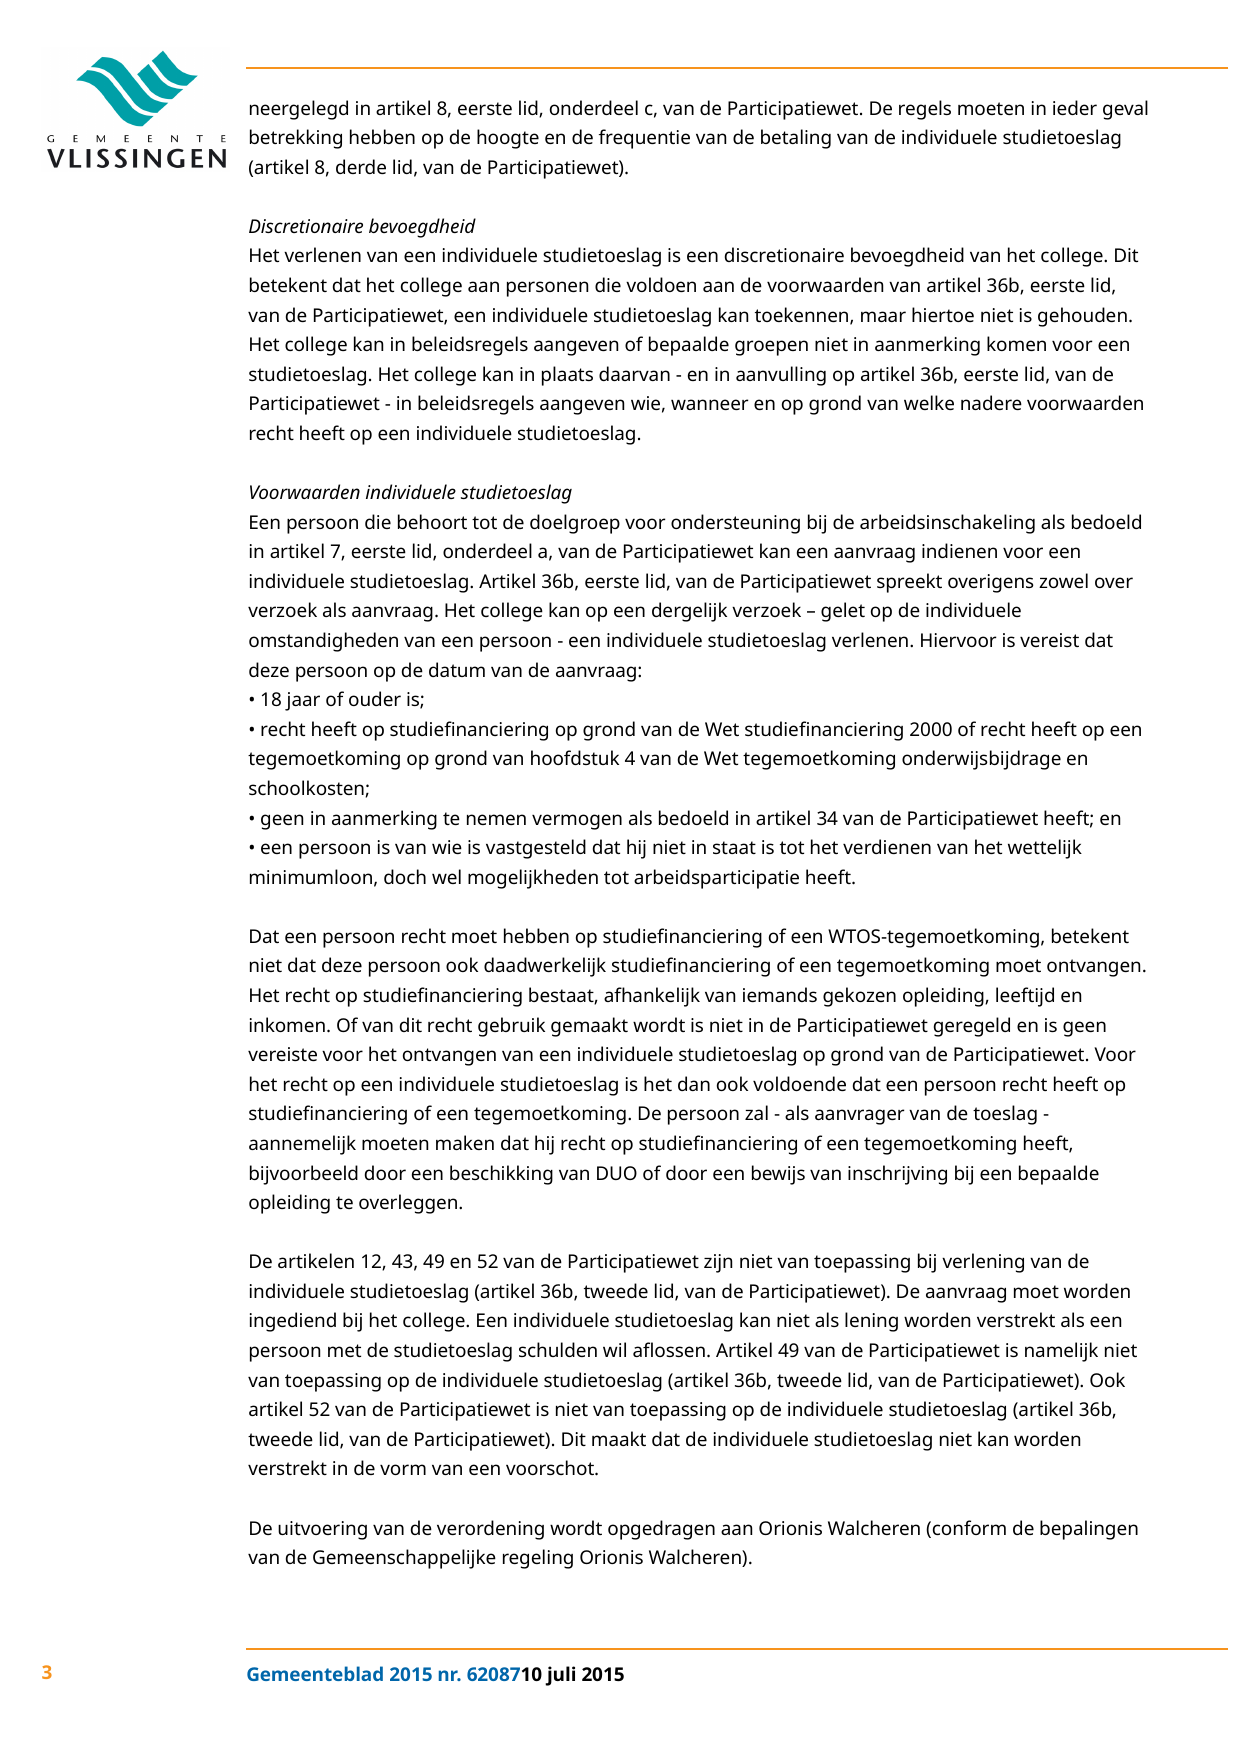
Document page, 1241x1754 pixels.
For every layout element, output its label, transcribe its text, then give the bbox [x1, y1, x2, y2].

text Dat een persoon recht moet hebben op studiefinanciering of een WTOS-tegemoetkoming, betekent niet dat deze persoon ook daadwerkelijk studiefinanciering of een tegemoetkoming moet ontvangen. Het recht op studiefinanciering bestaat, afhankelijk van iemands gekozen opleiding, leeftijd en inkomen. Of van dit recht gebruik gemaakt wordt is niet in de Participatiewet geregeld en is geen vereiste voor het ontvangen van een individuele studietoeslag op grond van de Participatiewet. Voor het recht op een individuele studietoeslag is het dan ook voldoende dat een persoon recht heeft op studiefinanciering of een tegemoetkoming. De persoon zal - als aanvrager van de toeslag - aannemelijk moeten maken dat hij recht op studiefinanciering of een tegemoetkoming heeft, bijvoorbeeld door een beschikking van DUO of door een bewijs van inschrijving bij een bepaalde opleiding te overleggen. [248, 923, 1152, 1215]
text • geen in aanmerking te nemen vermogen als bedoeld in artikel 34 van de Participatiewet heeft; en [248, 805, 1152, 831]
text • recht heeft op studiefinanciering op grond van de Wet studiefinanciering 2000 of recht heeft op een tegemoetkoming op grond van hoofdstuk 4 van de Wet tegemoetkoming onderwijsbijdrage en schoolkosten; [248, 716, 1152, 801]
text Een persoon die behoort tot de doelgroep voor ondersteuning bij de arbeidsinschakeling als bedoeld in artikel 7, eerste lid, onderdeel a, van de Participatiewet kan een aanvraag indienen voor een individuele studietoeslag. Artikel 36b, eerste lid, van de Participatiewet spreekt overigens zowel over verzoek als aanvraag. Het college kan op een dergelijk verzoek – gelet op de individuele omstandigheden van een persoon - een individuele studietoeslag verlenen. Hiervoor is vereist dat deze persoon op de datum van de aanvraag: [248, 509, 1152, 683]
text • 18 jaar of ouder is; [248, 686, 1152, 712]
text Het verlenen van een individuele studietoeslag is een discretionaire bevoegdheid van het college. Dit betekent dat het college aan personen die voldoen aan de voorwaarden van artikel 36b, eerste lid, van de Participatiewet, een individuele studietoeslag kan toekennen, maar hiertoe niet is gehouden. Het college kan in beleidsregels aangeven of bepaalde groepen niet in aanmerking komen voor een studietoeslag. Het college kan in plaats daarvan - en in aanvulling op artikel 36b, eerste lid, van de Participatiewet - in beleidsregels aangeven wie, wanneer en op grond van welke nadere voorwaarden recht heeft op een individuele studietoeslag. [248, 243, 1152, 446]
text Voorwaarden individuele studietoeslag [248, 479, 1152, 505]
text De artikelen 12, 43, 49 en 52 van de Participatiewet zijn niet van toepassing bij verlening van de individuele studietoeslag (artikel 36b, tweede lid, van de Participatiewet). De aanvraag moet worden ingediend bij het college. Een individuele studietoeslag kan niet als lening worden verstrekt als een persoon met de studietoeslag schulden wil aflossen. Artikel 49 van de Participatiewet is namelijk niet van toepassing op de individuele studietoeslag (artikel 36b, tweede lid, van de Participatiewet). Ook artikel 52 van de Participatiewet is niet van toepassing op de individuele studietoeslag (artikel 36b, tweede lid, van de Participatiewet). Dit maakt dat de individuele studietoeslag niet kan worden verstrekt in de vorm van een voorschot. [248, 1248, 1152, 1481]
picture [41, 47, 231, 172]
text • een persoon is van wie is vastgesteld dat hij niet in staat is tot het verdienen van het wettelijk minimumloon, doch wel mogelijkheden tot arbeidsparticipatie heeft. [248, 834, 1152, 890]
text neergelegd in artikel 8, eerste lid, onderdeel c, van de Participatiewet. De regels moeten in ieder geval betrekking hebben op de hoogte en de frequentie van de betaling van de individuele studietoeslag (artikel 8, derde lid, van de Participatiewet). [248, 95, 1152, 180]
text De uitvoering van de verordening wordt opgedragen aan Orionis Walcheren (conform de bepalingen van de Gemeenschappelijke regeling Orionis Walcheren). [248, 1515, 1152, 1570]
text Discretionaire bevoegdheid [248, 213, 1152, 239]
